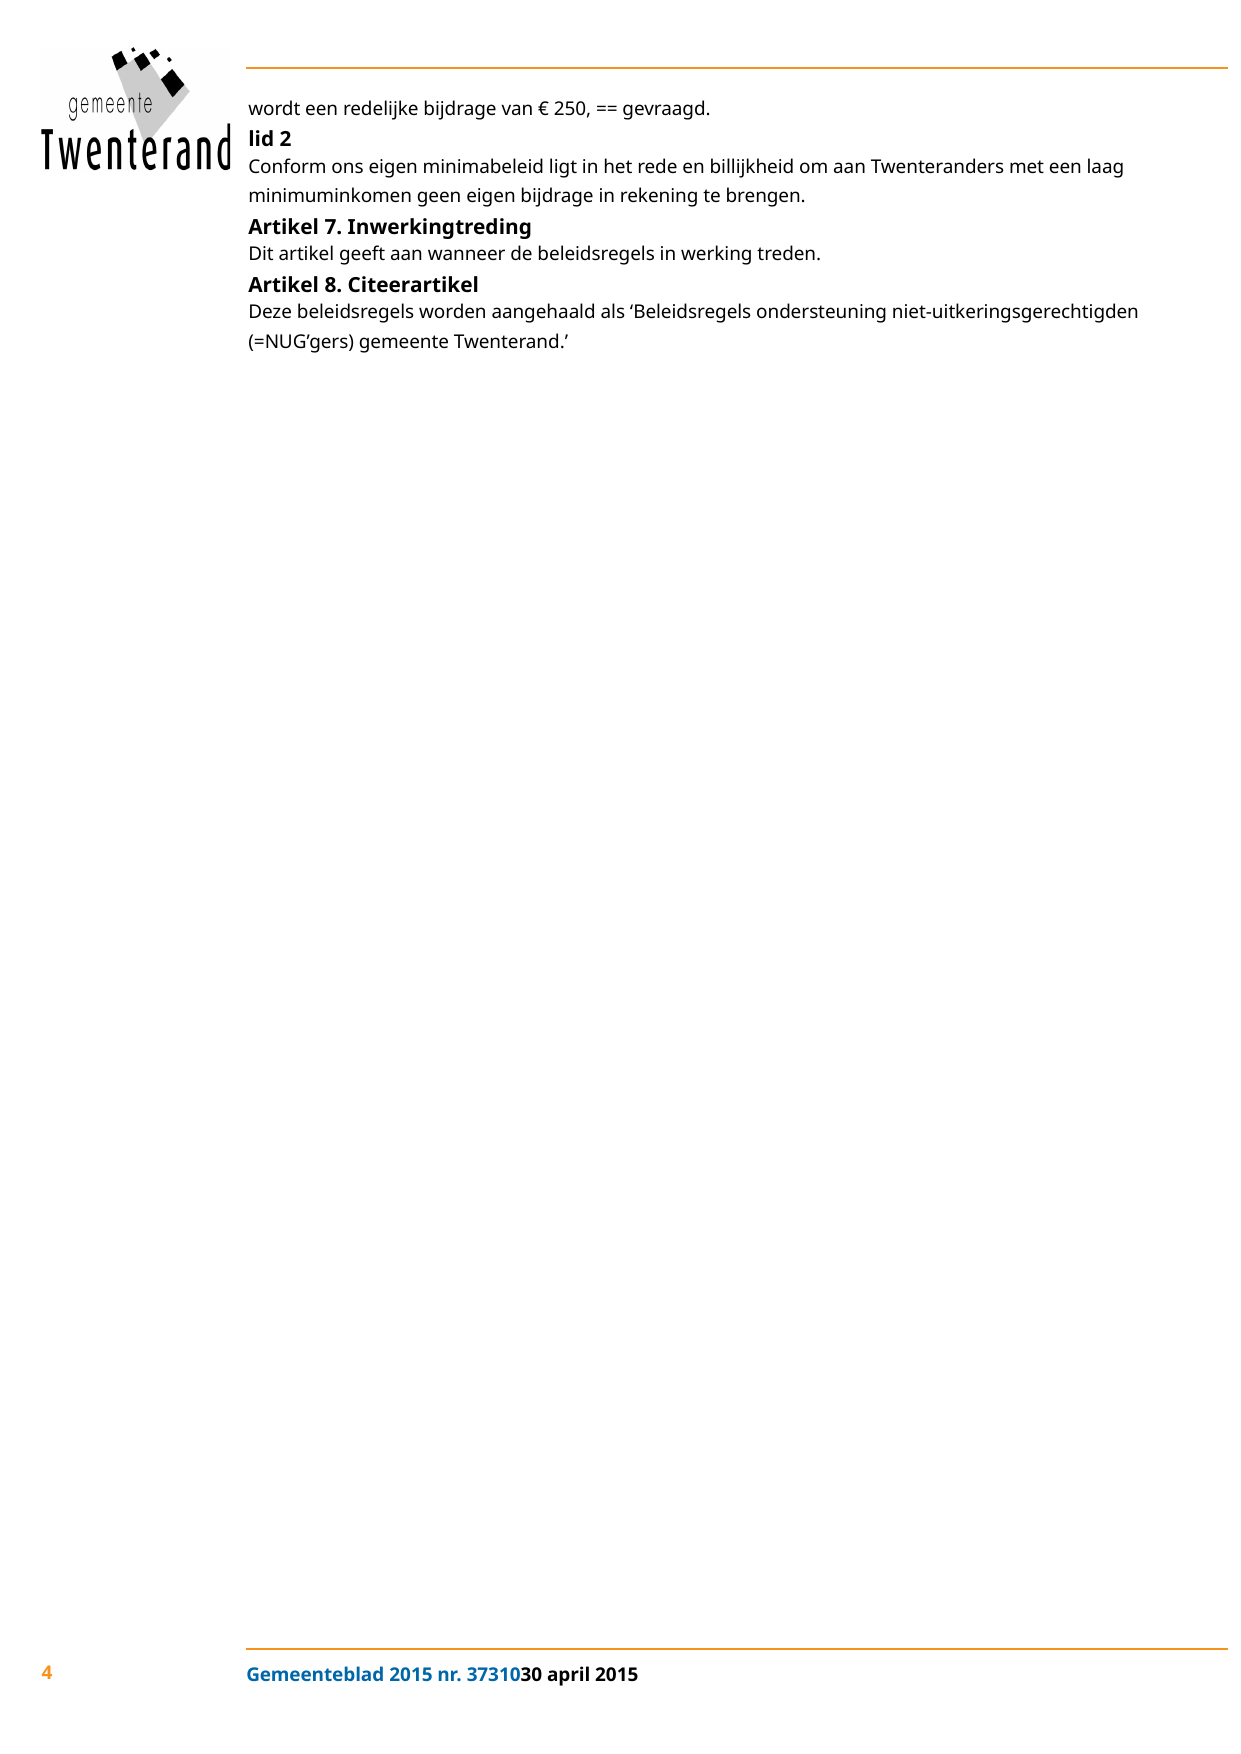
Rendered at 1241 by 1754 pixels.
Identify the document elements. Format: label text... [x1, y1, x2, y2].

text wordt een redelijke bijdrage van € 250, == gevraagd. [248, 95, 1152, 121]
text Conform ons eigen minimabeleid ligt in het rede en billijkheid om aan Twenteranders met een laag minimuminkomen geen eigen bijdrage in rekening te brengen. [248, 153, 1152, 208]
text Artikel 8. Citeerartikel [248, 270, 1152, 298]
text lid 2 [248, 124, 1152, 153]
text Deze beleidsregels worden aangehaald als ‘Beleidsregels ondersteuning niet-uitkeringsgerechtigden (=NUG’gers) gemeente Twenterand.’ [248, 298, 1152, 354]
text Dit artikel geeft aan wanneer de beleidsregels in werking treden. [248, 240, 1152, 266]
picture [41, 47, 231, 172]
text Artikel 7. Inwerkingtreding [248, 212, 1152, 240]
